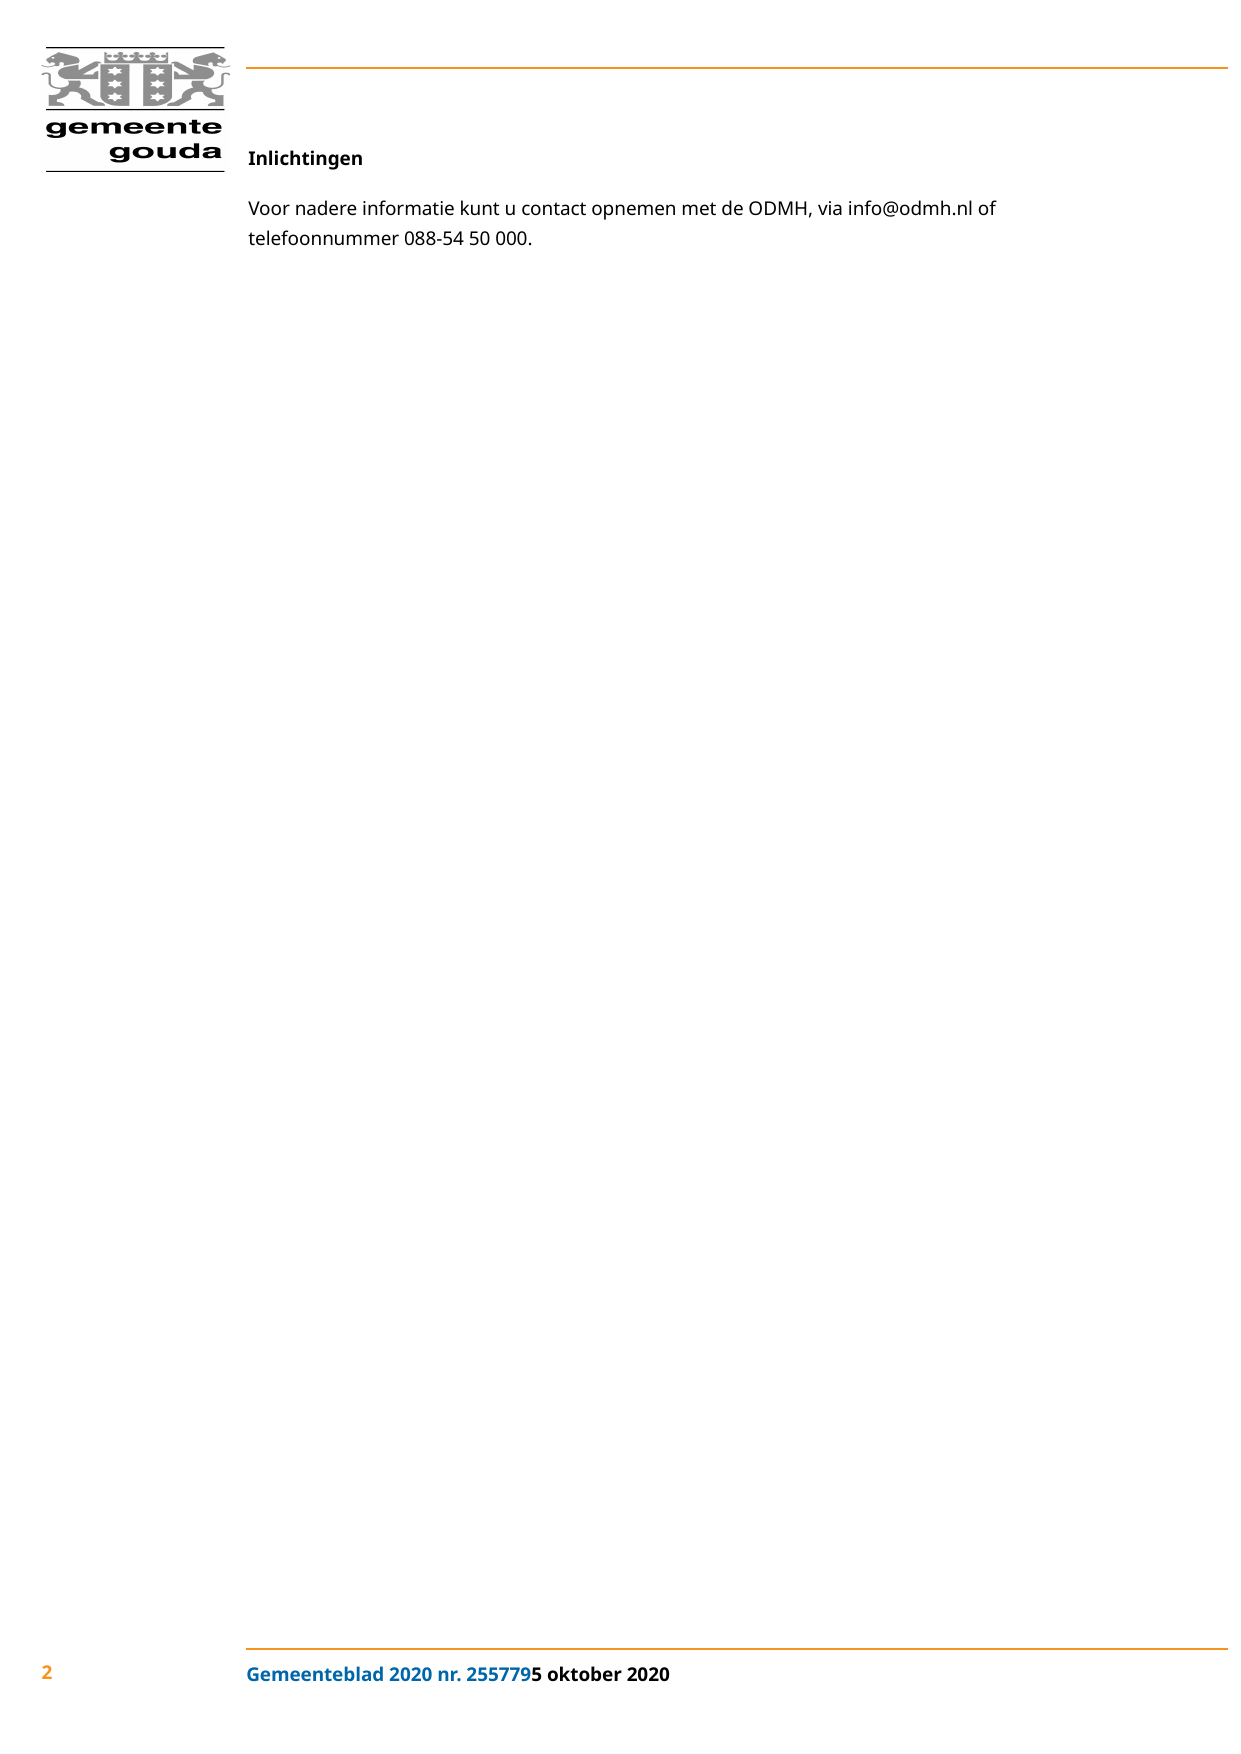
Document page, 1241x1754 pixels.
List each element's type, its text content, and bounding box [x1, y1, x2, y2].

text Voor nadere informatie kunt u contact opnemen met de ODMH, via info@odmh.nl of telefoonnummer 088-54 50 000. [248, 196, 1152, 251]
text Inlichtingen [248, 145, 1152, 171]
picture [41, 47, 231, 172]
